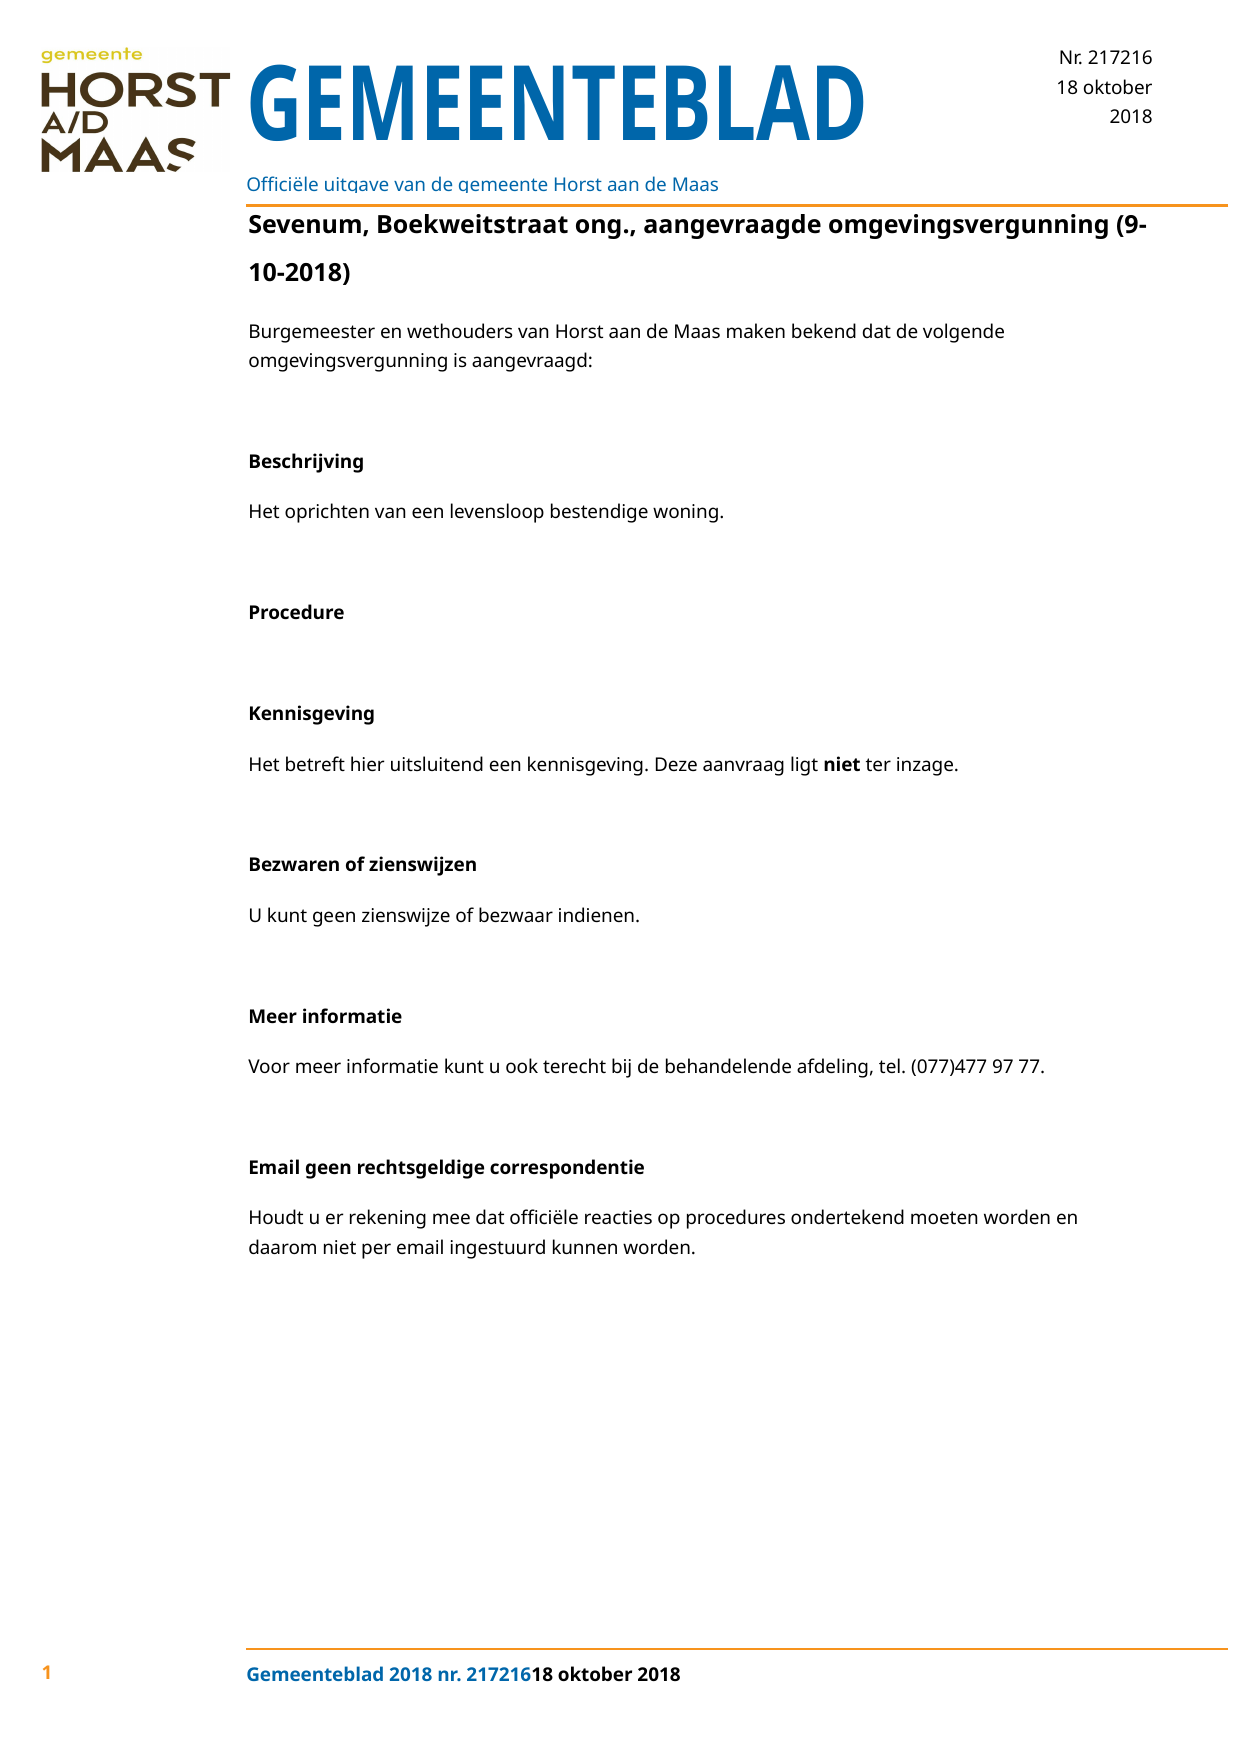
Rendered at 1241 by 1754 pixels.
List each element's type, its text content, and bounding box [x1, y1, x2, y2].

text Sevenum, Boekweitstraat ong., aangevraagde omgevingsvergunning (9-10-2018) [248, 207, 1152, 288]
text Email geen rechtsgeldige correspondentie [248, 1154, 1152, 1180]
text Beschrijving [248, 448, 1152, 474]
text Houdt u er rekening mee dat officiële reacties op procedures ondertekend moeten worden en daarom niet per email ingestuurd kunnen worden. [248, 1204, 1152, 1260]
text Kennisgeving [248, 700, 1152, 726]
picture [41, 47, 231, 172]
text Voor meer informatie kunt u ook terecht bij de behandelende afdeling, tel. (077)477 97 77. [248, 1053, 1152, 1079]
text U kunt geen zienswijze of bezwaar indienen. [248, 902, 1152, 928]
text Procedure [248, 599, 1152, 625]
text Burgemeester en wethouders van Horst aan de Maas maken bekend dat de volgende omgevingsvergunning is aangevraagd: [248, 318, 1152, 373]
text Bezwaren of zienswijzen [248, 852, 1152, 877]
text Het betreft hier uitsluitend een kennisgeving. Deze aanvraag ligt niet ter inzage. [248, 751, 1152, 777]
text Het oprichten van een levensloop bestendige woning. [248, 499, 1152, 524]
text Meer informatie [248, 1003, 1152, 1029]
